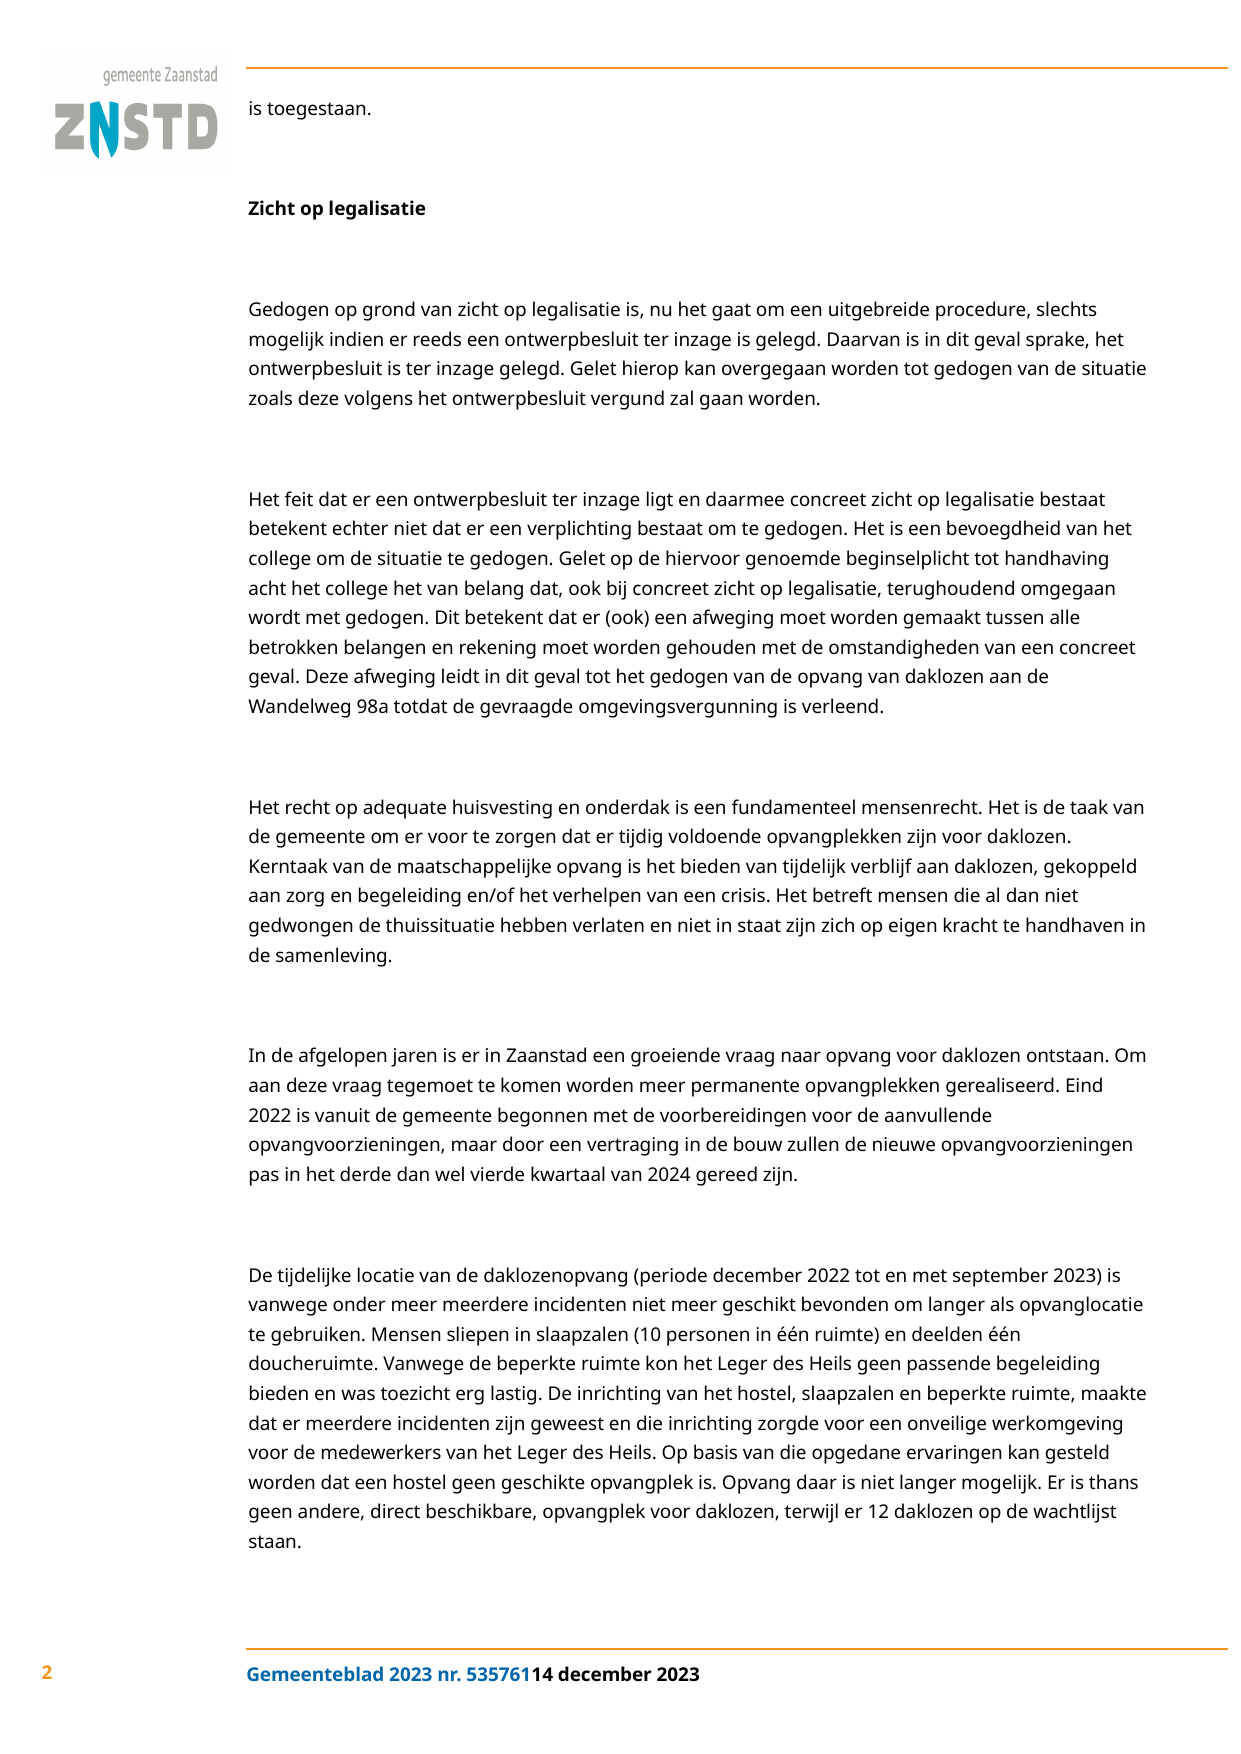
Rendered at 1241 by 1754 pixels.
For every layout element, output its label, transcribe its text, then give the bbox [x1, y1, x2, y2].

text In de afgelopen jaren is er in Zaanstad een groeiende vraag naar opvang voor daklozen ontstaan. Om aan deze vraag tegemoet te komen worden meer permanente opvangplekken gerealiseerd. Eind 2022 is vanuit de gemeente begonnen met de voorbereidingen voor de aanvullende opvangvoorzieningen, maar door een vertraging in de bouw zullen de nieuwe opvangvoorzieningen pas in het derde dan wel vierde kwartaal van 2024 gereed zijn. [248, 1043, 1152, 1187]
text Gedogen op grond van zicht op legalisatie is, nu het gaat om een uitgebreide procedure, slechts mogelijk indien er reeds een ontwerpbesluit ter inzage is gelegd. Daarvan is in dit geval sprake, het ontwerpbesluit is ter inzage gelegd. Gelet hierop kan overgegaan worden tot gedogen van de situatie zoals deze volgens het ontwerpbesluit vergund zal gaan worden. [248, 296, 1152, 411]
text De tijdelijke locatie van de daklozenopvang (periode december 2022 tot en met september 2023) is vanwege onder meer meerdere incidenten niet meer geschikt bevonden om langer als opvanglocatie te gebruiken. Mensen sliepen in slaapzalen (10 personen in één ruimte) en deelden één doucheruimte. Vanwege de beperkte ruimte kon het Leger des Heils geen passende begeleiding bieden en was toezicht erg lastig. De inrichting van het hostel, slaapzalen en beperkte ruimte, maakte dat er meerdere incidenten zijn geweest en die inrichting zorgde voor een onveilige werkomgeving voor de medewerkers van het Leger des Heils. Op basis van die opgedane ervaringen kan gesteld worden dat een hostel geen geschikte opvangplek is. Opvang daar is niet langer mogelijk. Er is thans geen andere, direct beschikbare, opvangplek voor daklozen, terwijl er 12 daklozen op de wachtlijst staan. [248, 1262, 1152, 1554]
text Zicht op legalisatie [248, 196, 1152, 221]
text Het feit dat er een ontwerpbesluit ter inzage ligt en daarmee concreet zicht op legalisatie bestaat betekent echter niet dat er een verplichting bestaat om te gedogen. Het is een bevoegdheid van het college om de situatie te gedogen. Gelet op de hiervoor genoemde beginselplicht tot handhaving acht het college het van belang dat, ook bij concreet zicht op legalisatie, terughoudend omgegaan wordt met gedogen. Dit betekent dat er (ook) een afweging moet worden gemaakt tussen alle betrokken belangen en rekening moet worden gehouden met de omstandigheden van een concreet geval. Deze afweging leidt in dit geval tot het gedogen van de opvang van daklozen aan de Wandelweg 98a totdat de gevraagde omgevingsvergunning is verleend. [248, 486, 1152, 719]
text Het recht op adequate huisvesting en onderdak is een fundamenteel mensenrecht. Het is de taak van de gemeente om er voor te zorgen dat er tijdig voldoende opvangplekken zijn voor daklozen. Kerntaak van de maatschappelijke opvang is het bieden van tijdelijk verblijf aan daklozen, gekoppeld aan zorg en begeleiding en/of het verhelpen van een crisis. Het betreft mensen die al dan niet gedwongen de thuissituatie hebben verlaten en niet in staat zijn zich op eigen kracht te handhaven in de samenleving. [248, 794, 1152, 968]
picture [41, 47, 231, 172]
text is toegestaan. [248, 95, 1152, 121]
